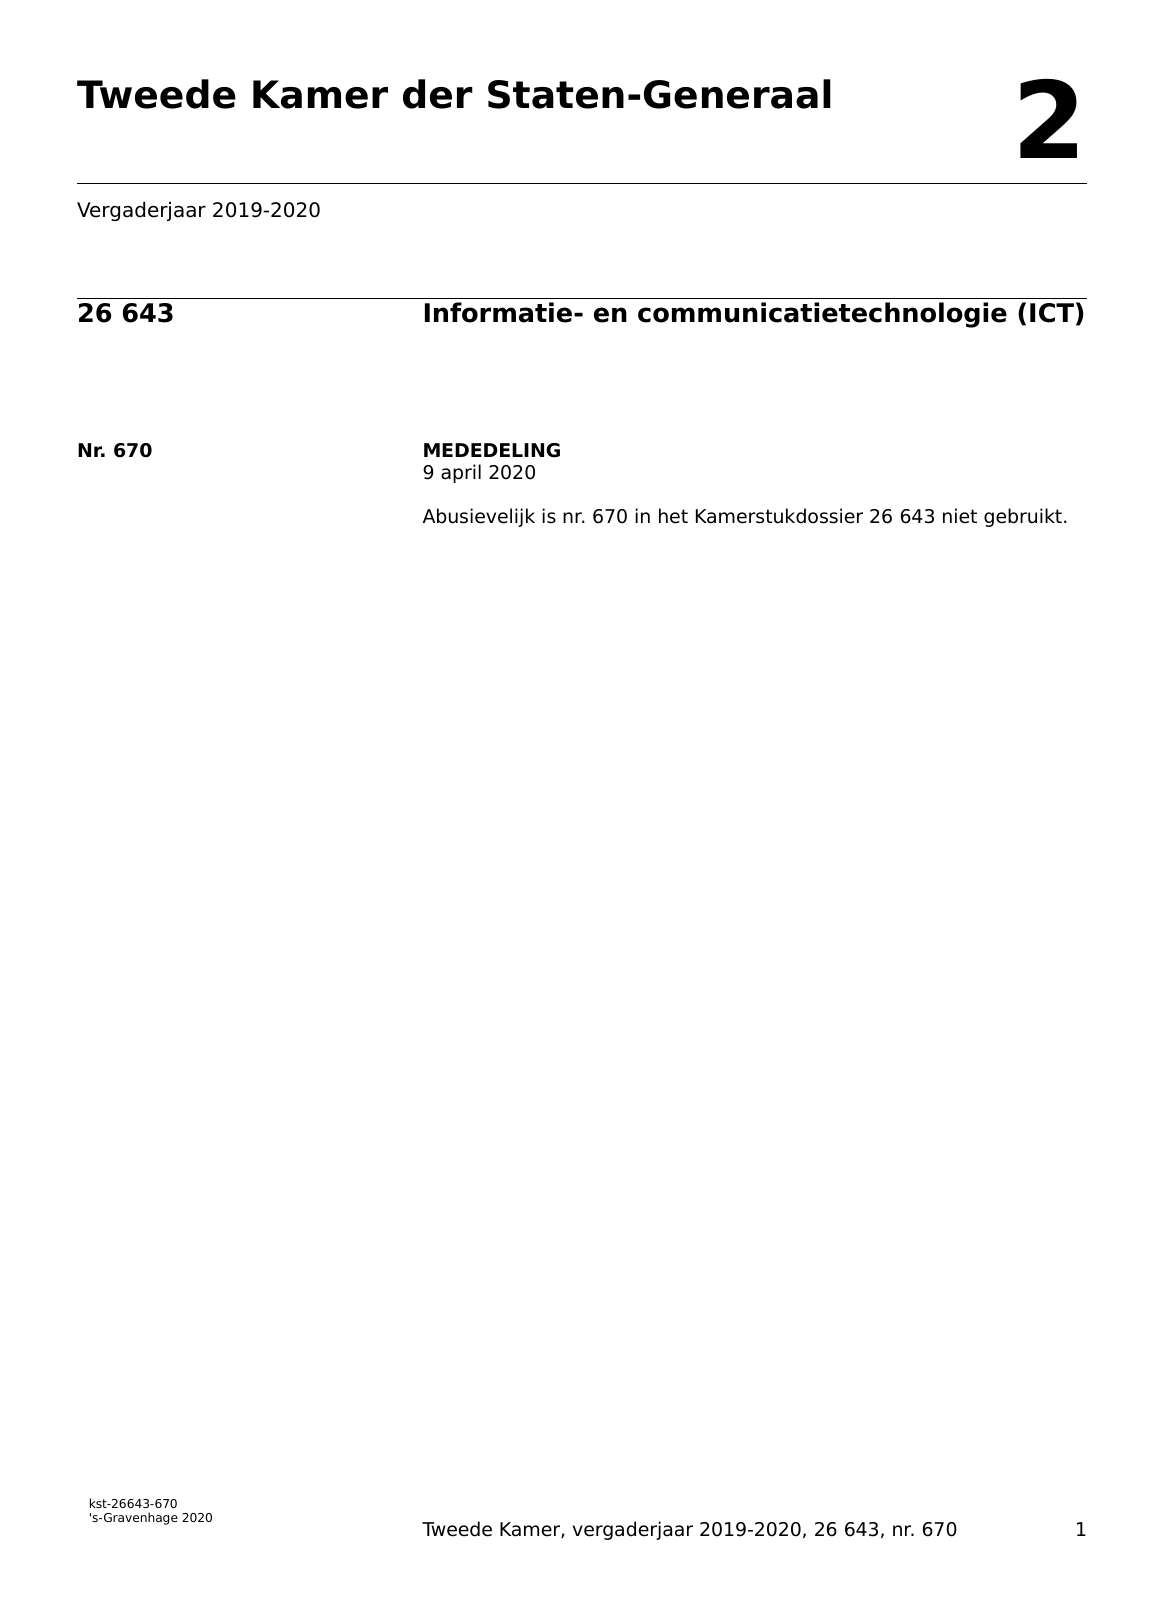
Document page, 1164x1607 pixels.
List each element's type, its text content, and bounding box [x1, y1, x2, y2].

subtitle 26 643 Informatie- en communicatietechnologie (ICT) [77, 299, 1087, 329]
text kst-26643-670 [88, 1497, 323, 1511]
text Abusievelijk is nr. 670 in het Kamerstukdossier 26 643 niet gebruikt. [422, 506, 1087, 528]
table_cell Vergaderjaar 2019-2020 [77, 184, 1087, 298]
table_header Tweede Kamer der Staten-Generaal [77, 59, 886, 183]
table_header 2 [886, 59, 1087, 183]
text 9 april 2020 [422, 462, 1087, 484]
text 's-Gravenhage 2020 [88, 1511, 323, 1525]
subtitle Nr. 670 MEDEDELING [77, 440, 1087, 462]
